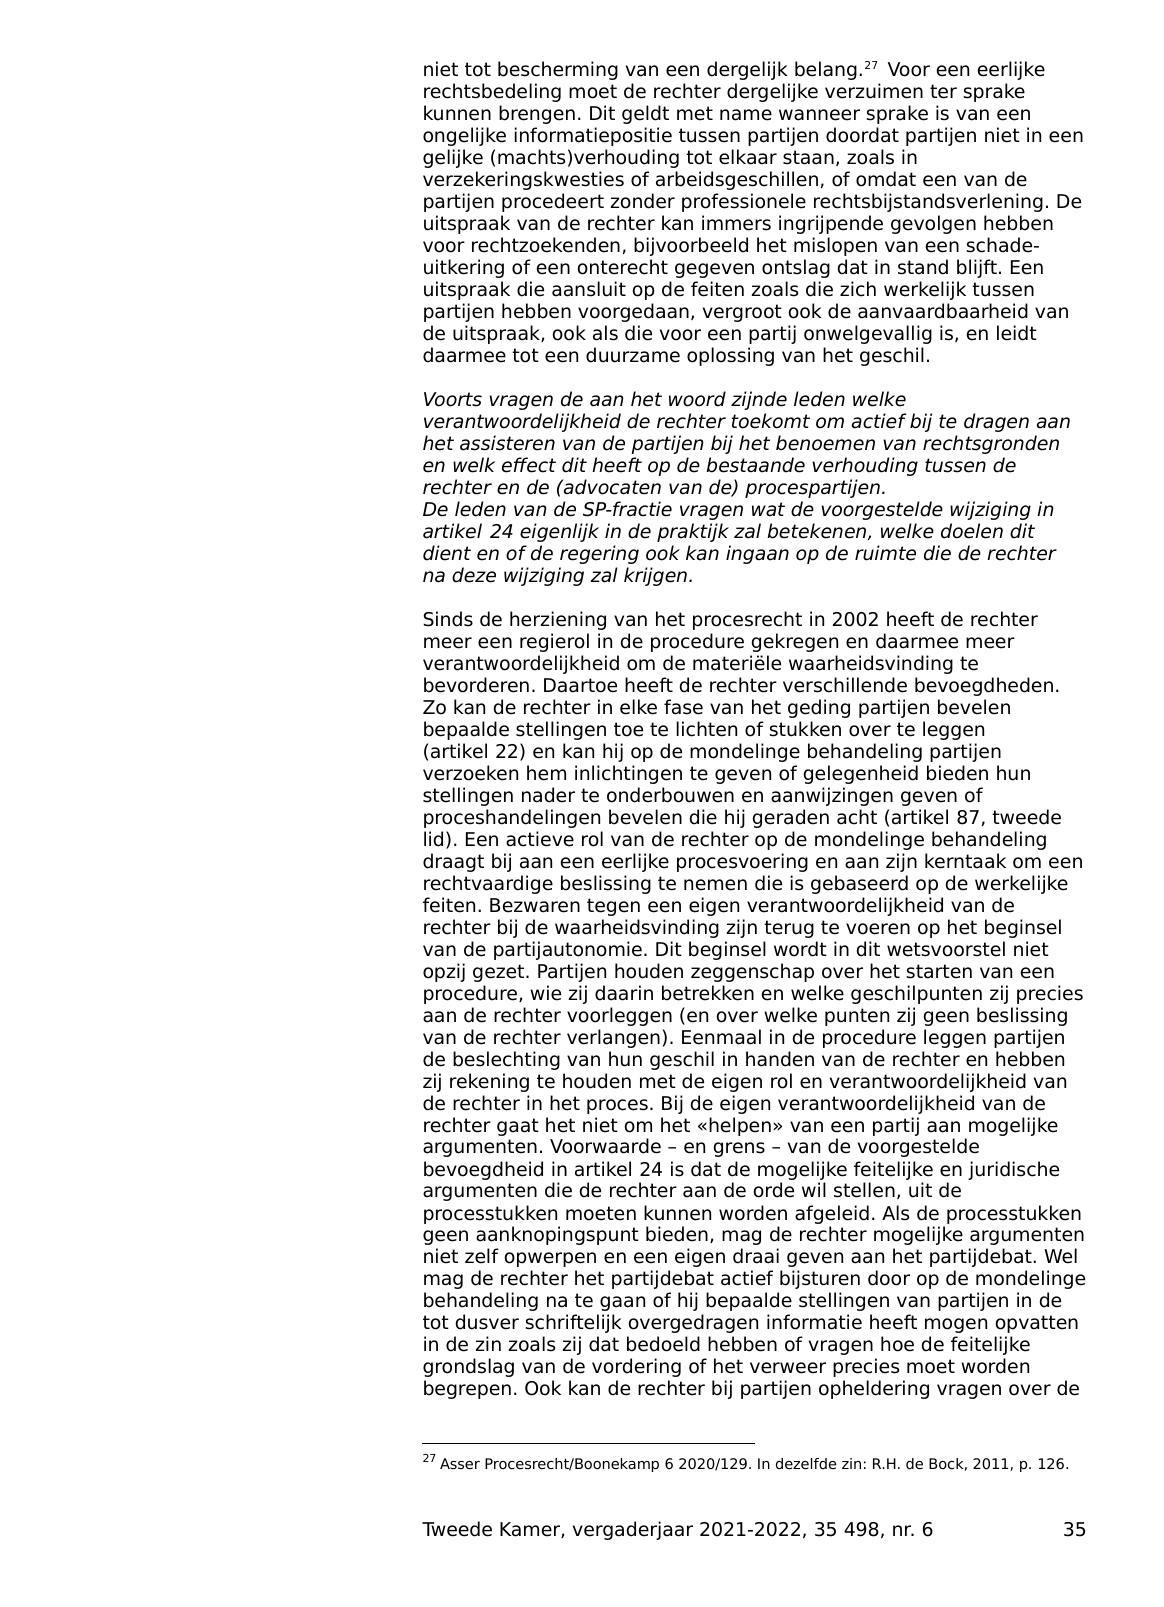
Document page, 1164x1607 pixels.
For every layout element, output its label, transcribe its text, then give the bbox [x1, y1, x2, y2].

text Voorts vragen de aan het woord zijnde leden welke verantwoordelijkheid de rechter toekomt om actief bij te dragen aan het assisteren van de partijen bij het benoemen van rechtsgronden en welk effect dit heeft op de bestaande verhouding tussen de rechter en de (advocaten van de) procespartijen. [422, 389, 1087, 499]
text niet tot bescherming van een dergelijk belang. Voor een eerlijke rechtsbedeling moet de rechter dergelijke verzuimen ter sprake kunnen brengen. Dit geldt met name wanneer sprake is van een ongelijke informatiepositie tussen partijen doordat partijen niet in een gelijke (machts)verhouding tot elkaar staan, zoals in verzekeringskwesties of arbeidsgeschillen, of omdat een van de partijen procedeert zonder professionele rechtsbijstandsverlening. De uitspraak van de rechter kan immers ingrijpende gevolgen hebben voor rechtzoekenden, bijvoorbeeld het mislopen van een schade-uitkering of een onterecht gegeven ontslag dat in stand blijft. Een uitspraak die aansluit op de feiten zoals die zich werkelijk tussen partijen hebben voorgedaan, vergroot ook de aanvaardbaarheid van de uitspraak, ook als die voor een partij onwelgevallig is, en leidt daarmee tot een duurzame oplossing van het geschil. [422, 59, 1087, 367]
text De leden van de SP-fractie vragen wat de voorgestelde wijziging in artikel 24 eigenlijk in de praktijk zal betekenen, welke doelen dit dient en of de regering ook kan ingaan op de ruimte die de rechter na deze wijziging zal krijgen. [422, 499, 1087, 587]
text Sinds de herziening van het procesrecht in 2002 heeft de rechter meer een regierol in de procedure gekregen en daarmee meer verantwoordelijkheid om de materiële waarheidsvinding te bevorderen. Daartoe heeft de rechter verschillende bevoegdheden. Zo kan de rechter in elke fase van het geding partijen bevelen bepaalde stellingen toe te lichten of stukken over te leggen (artikel 22) en kan hij op de mondelinge behandeling partijen verzoeken hem inlichtingen te geven of gelegenheid bieden hun stellingen nader te onderbouwen en aanwijzingen geven of proceshandelingen bevelen die hij geraden acht (artikel 87, tweede lid). Een actieve rol van de rechter op de mondelinge behandeling draagt bij aan een eerlijke procesvoering en aan zijn kerntaak om een rechtvaardige beslissing te nemen die is gebaseerd op de werkelijke feiten. Bezwaren tegen een eigen verantwoordelijkheid van de rechter bij de waarheidsvinding zijn terug te voeren op het beginsel van de partijautonomie. Dit beginsel wordt in dit wetsvoorstel niet opzij gezet. Partijen houden zeggenschap over het starten van een procedure, wie zij daarin betrekken en welke geschilpunten zij precies aan de rechter voorleggen (en over welke punten zij geen beslissing van de rechter verlangen). Eenmaal in de procedure leggen partijen de beslechting van hun geschil in handen van de rechter en hebben zij rekening te houden met de eigen rol en verantwoordelijkheid van de rechter in het proces. Bij de eigen verantwoordelijkheid van de rechter gaat het niet om het «helpen» van een partij aan mogelijke argumenten. Voorwaarde – en grens – van de voorgestelde bevoegdheid in artikel 24 is dat de mogelijke feitelijke en juridische argumenten die de rechter aan de orde wil stellen, uit de processtukken moeten kunnen worden afgeleid. Als de processtukken geen aanknopingspunt bieden, mag de rechter mogelijke argumenten niet zelf opwerpen en een eigen draai geven aan het partijdebat. Wel mag de rechter het partijdebat actief bijsturen door op de mondelinge behandeling na te gaan of hij bepaalde stellingen van partijen in de tot dusver schriftelijk overgedragen informatie heeft mogen opvatten in de zin zoals zij dat bedoeld hebben of vragen hoe de feitelijke grondslag van de vordering of het verweer precies moet worden begrepen. Ook kan de rechter bij partijen opheldering vragen over de [422, 609, 1087, 1400]
text Asser Procesrecht/Boonekamp 6 2020/129. In dezelfde zin: R.H. de Bock, 2011, p. 126. [422, 1452, 1087, 1474]
